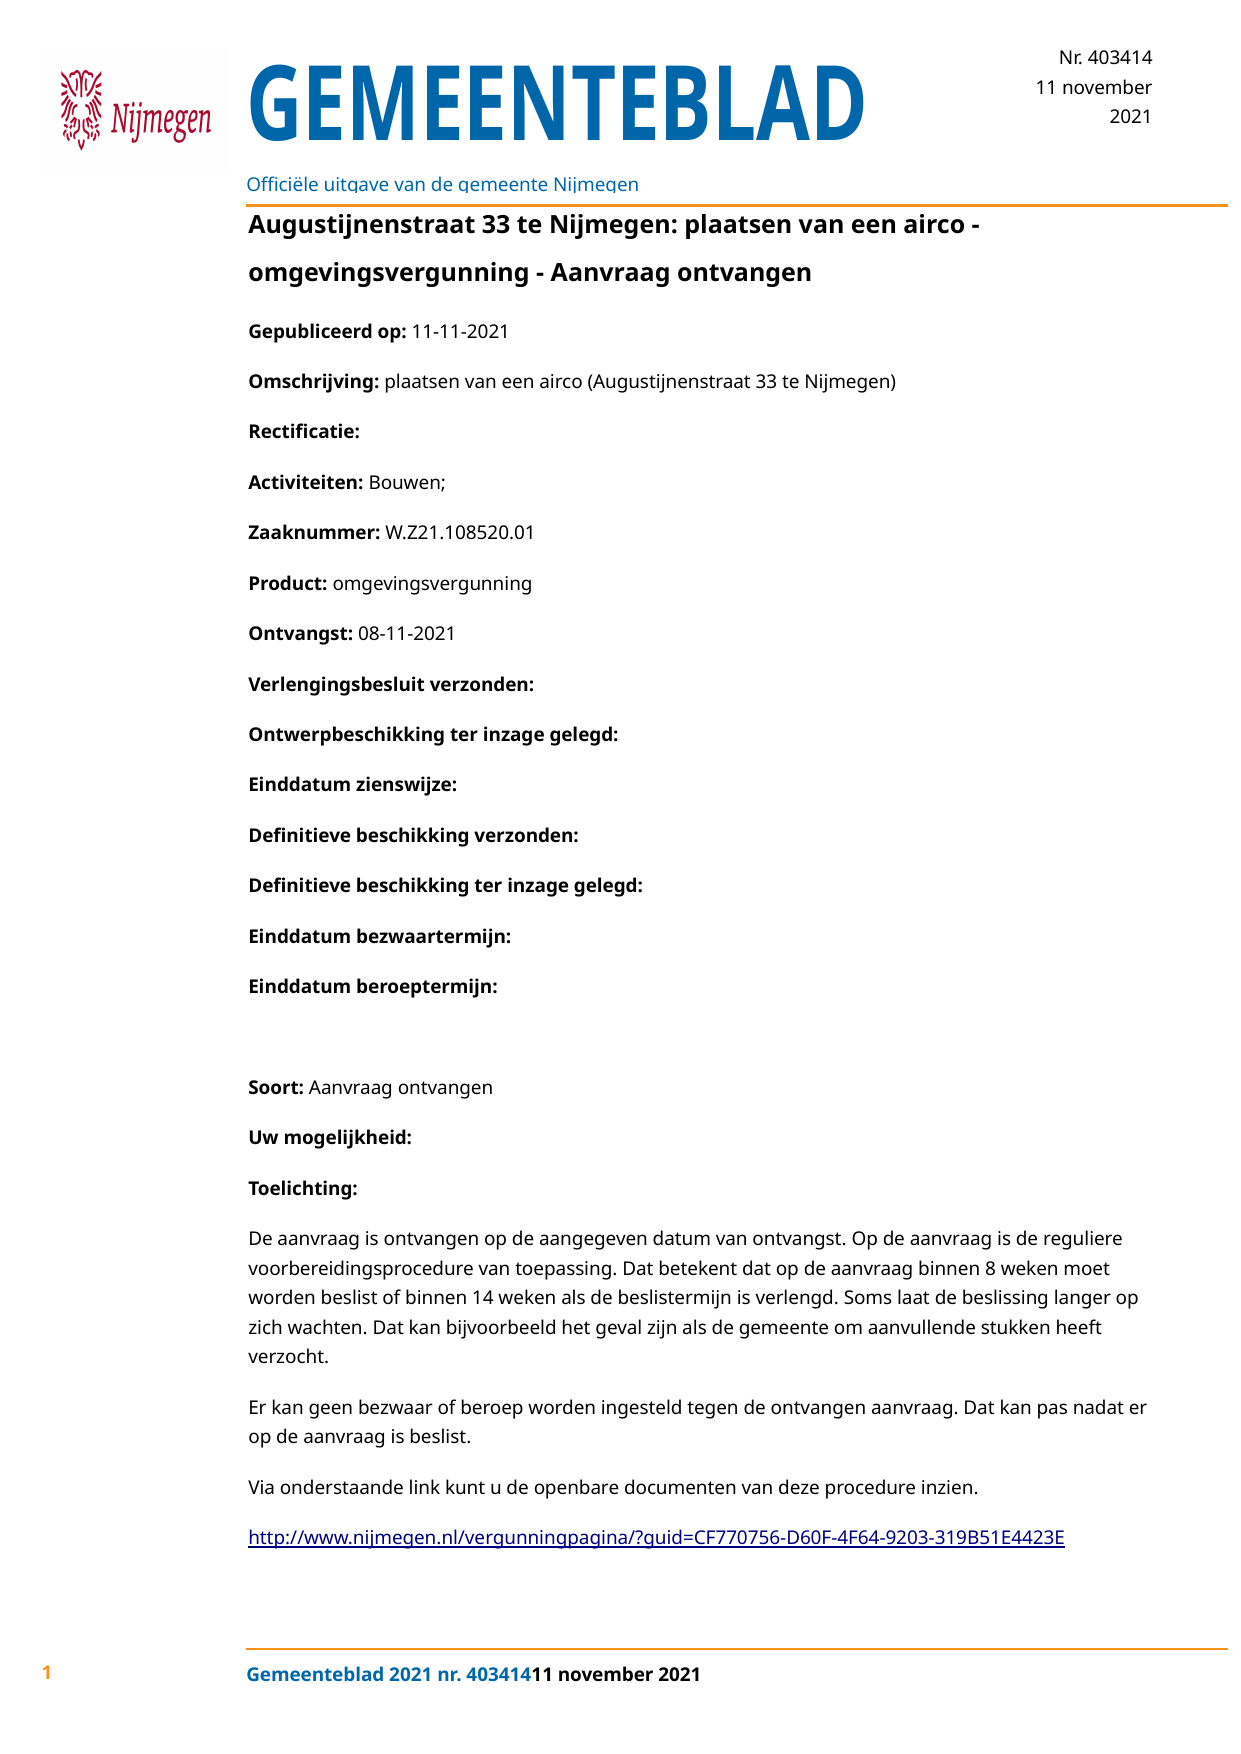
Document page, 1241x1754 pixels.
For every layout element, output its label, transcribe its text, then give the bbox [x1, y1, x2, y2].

text Definitieve beschikking ter inzage gelegd: [248, 872, 1152, 898]
text Uw mogelijkheid: [248, 1124, 1152, 1150]
text Soort: Aanvraag ontvangen [248, 1074, 1152, 1100]
text Gepubliceerd op: 11-11-2021 [248, 318, 1152, 344]
text Definitieve beschikking verzonden: [248, 822, 1152, 848]
text Ontwerpbeschikking ter inzage gelegd: [248, 721, 1152, 747]
picture [41, 47, 231, 172]
text Er kan geen bezwaar of beroep worden ingesteld tegen de ontvangen aanvraag. Dat kan pas nadat er op de aanvraag is beslist. [248, 1394, 1152, 1449]
text Verlengingsbesluit verzonden: [248, 671, 1152, 697]
text Einddatum beroeptermijn: [248, 973, 1152, 999]
text http://www.nijmegen.nl/vergunningpagina/?guid=CF770756-D60F-4F64-9203-319B51E4423E [248, 1524, 1152, 1550]
text Omschrijving: plaatsen van een airco (Augustijnenstraat 33 te Nijmegen) [248, 368, 1152, 394]
text Ontvangst: 08-11-2021 [248, 620, 1152, 646]
text Zaaknummer: W.Z21.108520.01 [248, 519, 1152, 545]
text Via onderstaande link kunt u de openbare documenten van deze procedure inzien. [248, 1474, 1152, 1500]
text Activiteiten: Bouwen; [248, 469, 1152, 495]
text Toelichting: [248, 1175, 1152, 1201]
text Product: omgevingsvergunning [248, 570, 1152, 596]
text Einddatum bezwaartermijn: [248, 923, 1152, 949]
text Einddatum zienswijze: [248, 772, 1152, 797]
text Rectificatie: [248, 419, 1152, 444]
text Augustijnenstraat 33 te Nijmegen: plaatsen van een airco - omgevingsvergunning - Aanvraag ontvangen [248, 207, 1152, 288]
text De aanvraag is ontvangen op de aangegeven datum van ontvangst. Op de aanvraag is de reguliere voorbereidingsprocedure van toepassing. Dat betekent dat op de aanvraag binnen 8 weken moet worden beslist of binnen 14 weken als de beslistermijn is verlengd. Soms laat de beslissing langer op zich wachten. Dat kan bijvoorbeeld het geval zijn als de gemeente om aanvullende stukken heeft verzocht. [248, 1225, 1152, 1369]
